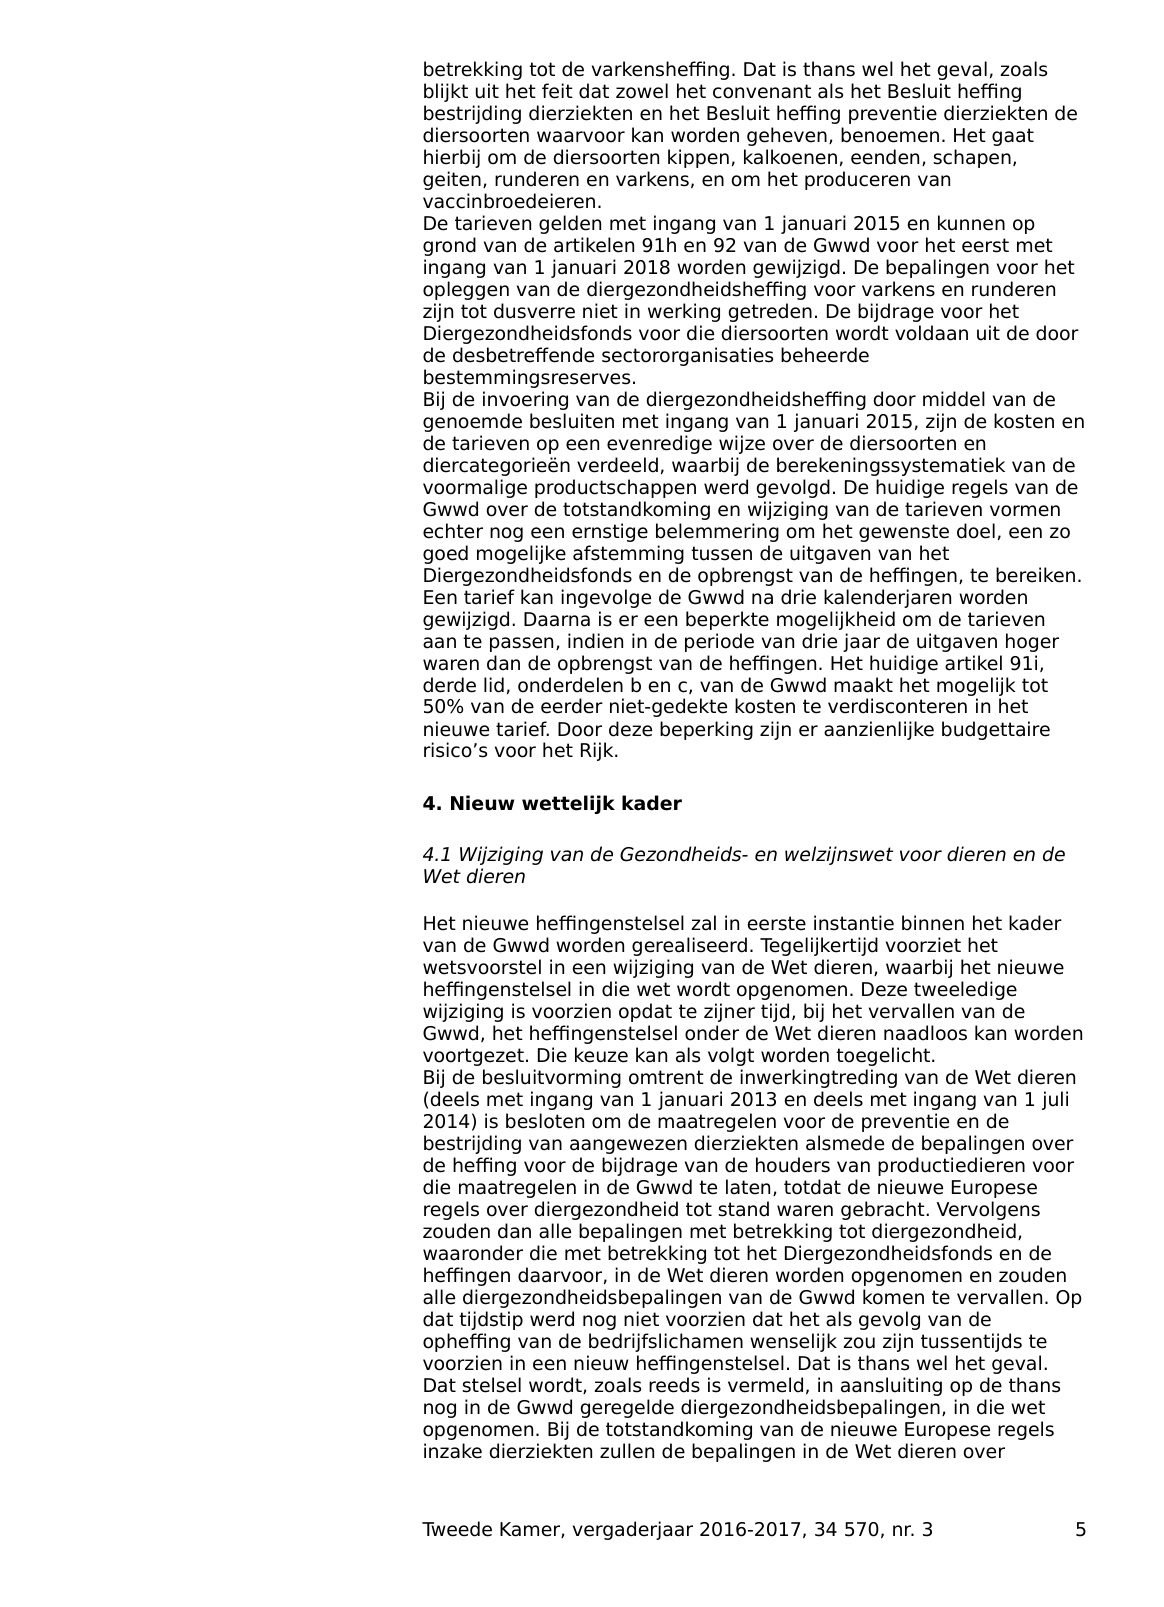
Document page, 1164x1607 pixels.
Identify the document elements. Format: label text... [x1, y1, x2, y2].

text Bij de besluitvorming omtrent de inwerkingtreding van de Wet dieren (deels met ingang van 1 januari 2013 en deels met ingang van 1 juli 2014) is besloten om de maatregelen voor de preventie en de bestrijding van aangewezen dierziekten alsmede de bepalingen over de heffing voor de bijdrage van de houders van productiedieren voor die maatregelen in de Gwwd te laten, totdat de nieuwe Europese regels over diergezondheid tot stand waren gebracht. Vervolgens zouden dan alle bepalingen met betrekking tot diergezondheid, waaronder die met betrekking tot het Diergezondheidsfonds en de heffingen daarvoor, in de Wet dieren worden opgenomen en zouden alle diergezondheidsbepalingen van de Gwwd komen te vervallen. Op dat tijdstip werd nog niet voorzien dat het als gevolg van de opheffing van de bedrijfslichamen wenselijk zou zijn tussentijds te voorzien in een nieuw heffingenstelsel. Dat is thans wel het geval. Dat stelsel wordt, zoals reeds is vermeld, in aansluiting op de thans nog in de Gwwd geregelde diergezondheidsbepalingen, in die wet opgenomen. Bij de totstandkoming van de nieuwe Europese regels inzake dierziekten zullen de bepalingen in de Wet dieren over [422, 1067, 1087, 1463]
subtitle 4. Nieuw wettelijk kader [422, 792, 1087, 814]
text De tarieven gelden met ingang van 1 januari 2015 en kunnen op grond van de artikelen 91h en 92 van de Gwwd voor het eerst met ingang van 1 januari 2018 worden gewijzigd. De bepalingen voor het opleggen van de diergezondheidsheffing voor varkens en runderen zijn tot dusverre niet in werking getreden. De bijdrage voor het Diergezondheidsfonds voor die diersoorten wordt voldaan uit de door de desbetreffende sectororganisaties beheerde bestemmingsreserves. [422, 213, 1087, 389]
subtitle 4.1 Wijziging van de Gezondheids- en welzijnswet voor dieren en de Wet dieren [422, 844, 1087, 888]
text Het nieuwe heffingenstelsel zal in eerste instantie binnen het kader van de Gwwd worden gerealiseerd. Tegelijkertijd voorziet het wetsvoorstel in een wijziging van de Wet dieren, waarbij het nieuwe heffingenstelsel in die wet wordt opgenomen. Deze tweeledige wijziging is voorzien opdat te zijner tijd, bij het vervallen van de Gwwd, het heffingenstelsel onder de Wet dieren naadloos kan worden voortgezet. Die keuze kan als volgt worden toegelicht. [422, 913, 1087, 1067]
text betrekking tot de varkensheffing. Dat is thans wel het geval, zoals blijkt uit het feit dat zowel het convenant als het Besluit heffing bestrijding dierziekten en het Besluit heffing preventie dierziekten de diersoorten waarvoor kan worden geheven, benoemen. Het gaat hierbij om de diersoorten kippen, kalkoenen, eenden, schapen, geiten, runderen en varkens, en om het produceren van vaccinbroedeieren. [422, 59, 1087, 213]
text Bij de invoering van de diergezondheidsheffing door middel van de genoemde besluiten met ingang van 1 januari 2015, zijn de kosten en de tarieven op een evenredige wijze over de diersoorten en diercategorieën verdeeld, waarbij de berekeningssystematiek van de voormalige productschappen werd gevolgd. De huidige regels van de Gwwd over de totstandkoming en wijziging van de tarieven vormen echter nog een ernstige belemmering om het gewenste doel, een zo goed mogelijke afstemming tussen de uitgaven van het Diergezondheidsfonds en de opbrengst van de heffingen, te bereiken. Een tarief kan ingevolge de Gwwd na drie kalenderjaren worden gewijzigd. Daarna is er een beperkte mogelijkheid om de tarieven aan te passen, indien in de periode van drie jaar de uitgaven hoger waren dan de opbrengst van de heffingen. Het huidige artikel 91i, derde lid, onderdelen b en c, van de Gwwd maakt het mogelijk tot 50% van de eerder niet-gedekte kosten te verdisconteren in het nieuwe tarief. Door deze beperking zijn er aanzienlijke budgettaire risico’s voor het Rijk. [422, 389, 1087, 762]
